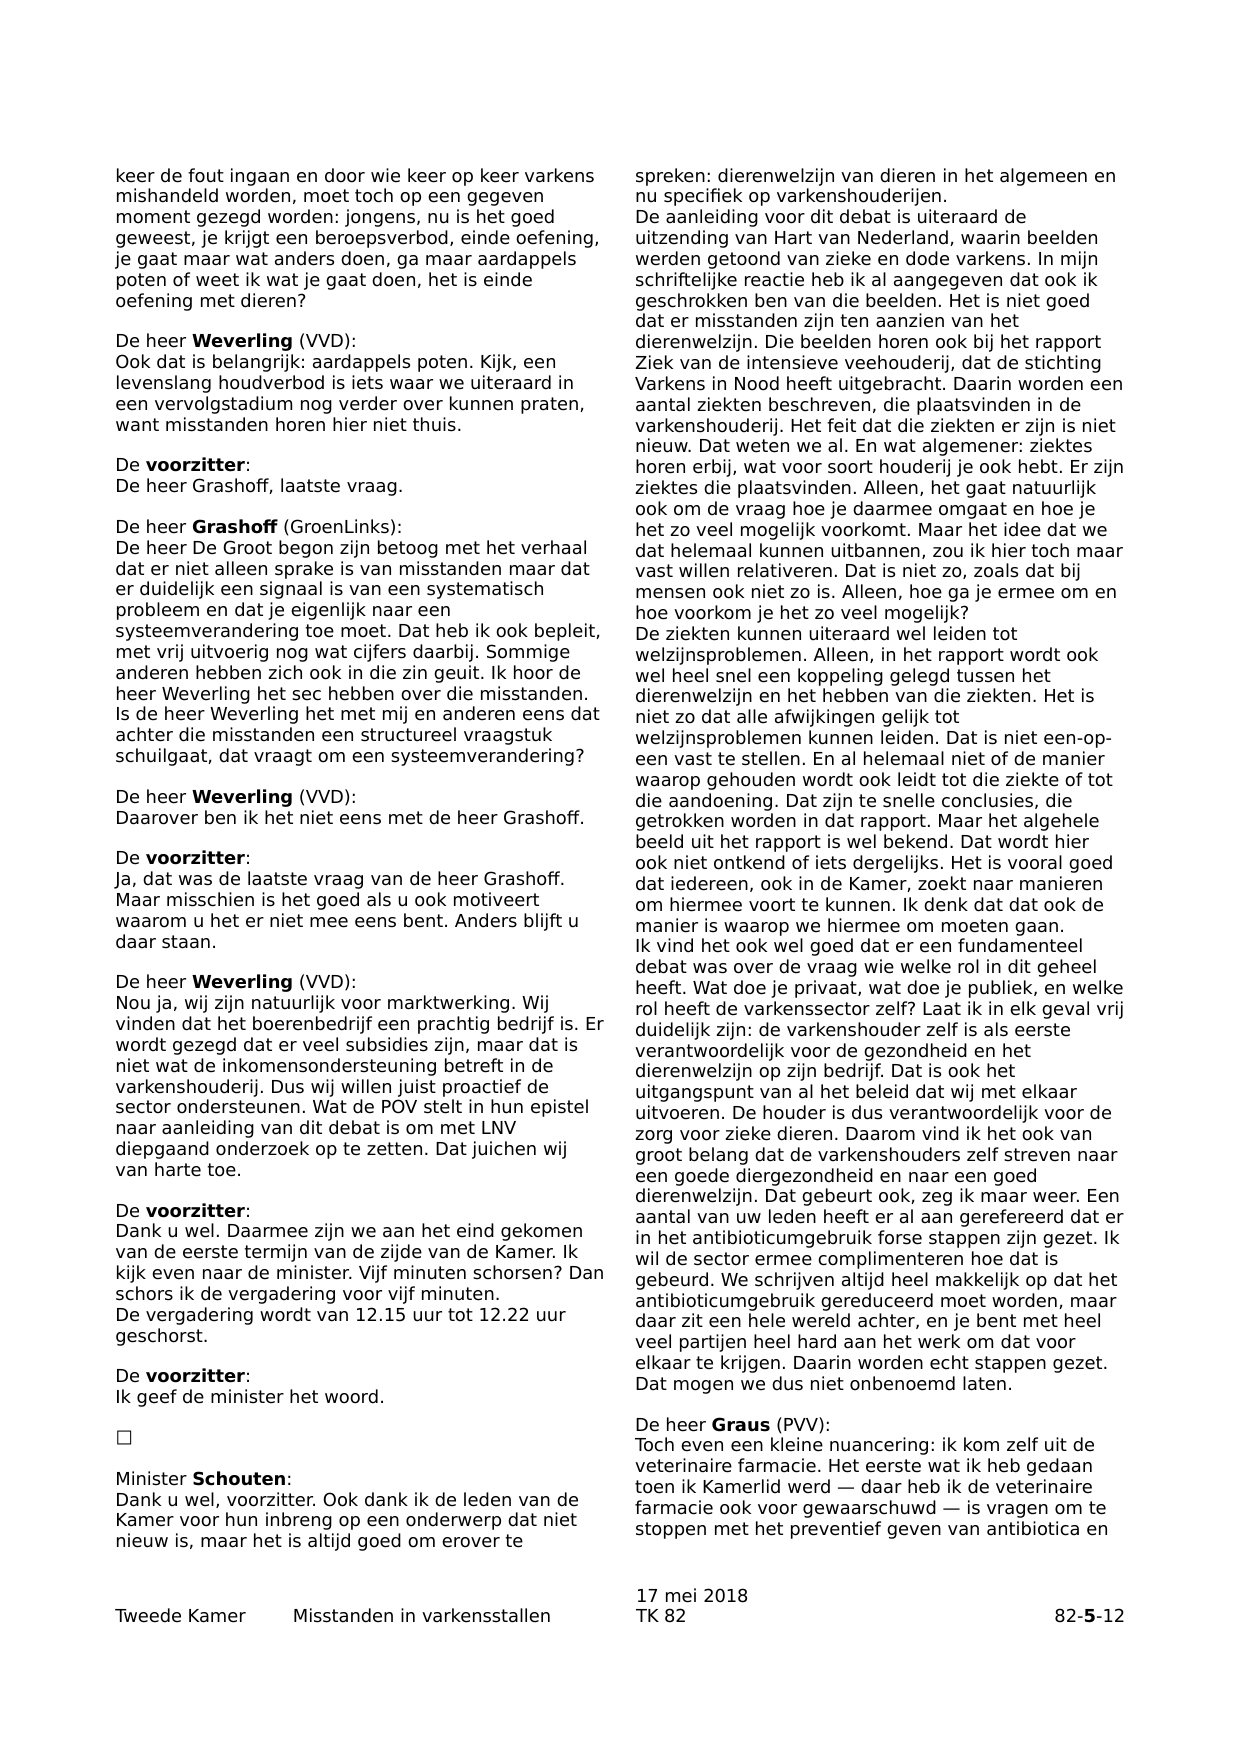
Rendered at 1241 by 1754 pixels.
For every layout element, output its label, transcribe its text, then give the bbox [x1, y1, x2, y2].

text Dank u wel, voorzitter. Ook dank ik de leden van de Kamer voor hun inbreng op een onderwerp dat niet nieuw is, maar het is altijd goed om erover te [115, 1489, 605, 1552]
text Minister Schouten: [115, 1468, 605, 1489]
text De heer Weverling (VVD): [115, 972, 605, 993]
text Ja, dat was de laatste vraag van de heer Grashoff. Maar misschien is het goed als u ook motiveert waarom u het er niet mee eens bent. Anders blijft u daar staan. [115, 869, 605, 952]
text keer de fout ingaan en door wie keer op keer varkens mishandeld worden, moet toch op een gegeven moment gezegd worden: jongens, nu is het goed geweest, je krijgt een beroepsverbod, einde oefening, je gaat maar wat anders doen, ga maar aardappels poten of weet ik wat je gaat doen, het is einde oefening met dieren? [115, 165, 605, 311]
text De aanleiding voor dit debat is uiteraard de uitzending van Hart van Nederland, waarin beelden werden getoond van zieke en dode varkens. In mijn schriftelijke reactie heb ik al aangegeven dat ook ik geschrokken ben van die beelden. Het is niet goed dat er misstanden zijn ten aanzien van het dierenwelzijn. Die beelden horen ook bij het rapport Ziek van de intensieve veehouderij, dat de stichting Varkens in Nood heeft uitgebracht. Daarin worden een aantal ziekten beschreven, die plaatsvinden in de varkenshouderij. Het feit dat die ziekten er zijn is niet nieuw. Dat weten we al. En wat algemener: ziektes horen erbij, wat voor soort houderij je ook hebt. Er zijn ziektes die plaatsvinden. Alleen, het gaat natuurlijk ook om de vraag hoe je daarmee omgaat en hoe je het zo veel mogelijk voorkomt. Maar het idee dat we dat helemaal kunnen uitbannen, zou ik hier toch maar vast willen relativeren. Dat is niet zo, zoals dat bij mensen ook niet zo is. Alleen, hoe ga je ermee om en hoe voorkom je het zo veel mogelijk? [635, 207, 1125, 624]
text Ik geef de minister het woord. [115, 1387, 605, 1408]
text De voorzitter: [115, 455, 605, 476]
text spreken: dierenwelzijn van dieren in het algemeen en nu specifiek op varkenshouderijen. [635, 165, 1125, 207]
text Nou ja, wij zijn natuurlijk voor marktwerking. Wij vinden dat het boerenbedrijf een prachtig bedrijf is. Er wordt gezegd dat er veel subsidies zijn, maar dat is niet wat de inkomensondersteuning betreft in de varkenshouderij. Dus wij willen juist proactief de sector ondersteunen. Wat de POV stelt in hun epistel naar aanleiding van dit debat is om met LNV diepgaand onderzoek op te zetten. Dat juichen wij van harte toe. [115, 993, 605, 1181]
text Ik vind het ook wel goed dat er een fundamenteel debat was over de vraag wie welke rol in dit geheel heeft. Wat doe je privaat, wat doe je publiek, en welke rol heeft de varkenssector zelf? Laat ik in elk geval vrij duidelijk zijn: de varkenshouder zelf is als eerste verantwoordelijk voor de gezondheid en het dierenwelzijn op zijn bedrijf. Dat is ook het uitgangspunt van al het beleid dat wij met elkaar uitvoeren. De houder is dus verantwoordelijk voor de zorg voor zieke dieren. Daarom vind ik het ook van groot belang dat de varkenshouders zelf streven naar een goede diergezondheid en naar een goed dierenwelzijn. Dat gebeurt ook, zeg ik maar weer. Een aantal van uw leden heeft er al aan gerefereerd dat er in het antibioticumgebruik forse stappen zijn gezet. Ik wil de sector ermee complimenteren hoe dat is gebeurd. We schrijven altijd heel makkelijk op dat het antibioticumgebruik gereduceerd moet worden, maar daar zit een hele wereld achter, en je bent met heel veel partijen heel hard aan het werk om dat voor elkaar te krijgen. Daarin worden echt stappen gezet. Dat mogen we dus niet onbenoemd laten. [635, 936, 1125, 1394]
text Dank u wel. Daarmee zijn we aan het eind gekomen van de eerste termijn van de zijde van de Kamer. Ik kijk even naar de minister. Vijf minuten schorsen? Dan schors ik de vergadering voor vijf minuten. [115, 1221, 605, 1304]
text Ook dat is belangrijk: aardappels poten. Kijk, een levenslang houdverbod is iets waar we uiteraard in een vervolgstadium nog verder over kunnen praten, want misstanden horen hier niet thuis. [115, 352, 605, 435]
text De voorzitter: [115, 1366, 605, 1387]
text De heer Weverling (VVD): [115, 331, 605, 352]
text De heer Weverling (VVD): [115, 787, 605, 807]
text ⬜ [115, 1428, 605, 1448]
text Daarover ben ik het niet eens met de heer Grashoff. [115, 807, 605, 828]
text De voorzitter: [115, 848, 605, 869]
text Toch even een kleine nuancering: ik kom zelf uit de veterinaire farmacie. Het eerste wat ik heb gedaan toen ik Kamerlid werd — daar heb ik de veterinaire farmacie ook voor gewaarschuwd — is vragen om te stoppen met het preventief geven van antibiotica en [635, 1435, 1125, 1539]
text De heer Grashoff (GroenLinks): [115, 517, 605, 537]
text De heer De Groot begon zijn betoog met het verhaal dat er niet alleen sprake is van misstanden maar dat er duidelijk een signaal is van een systematisch probleem en dat je eigenlijk naar een systeemverandering toe moet. Dat heb ik ook bepleit, met vrij uitvoerig nog wat cijfers daarbij. Sommige anderen hebben zich ook in die zin geuit. Ik hoor de heer Weverling het sec hebben over die misstanden. Is de heer Weverling het met mij en anderen eens dat achter die misstanden een structureel vraagstuk schuilgaat, dat vraagt om een systeemverandering? [115, 537, 605, 767]
text De vergadering wordt van 12.15 uur tot 12.22 uur geschorst. [115, 1304, 605, 1346]
text De voorzitter: [115, 1201, 605, 1221]
text De heer Graus (PVV): [635, 1414, 1125, 1435]
text De ziekten kunnen uiteraard wel leiden tot welzijnsproblemen. Alleen, in het rapport wordt ook wel heel snel een koppeling gelegd tussen het dierenwelzijn en het hebben van die ziekten. Het is niet zo dat alle afwijkingen gelijk tot welzijnsproblemen kunnen leiden. Dat is niet een-op-een vast te stellen. En al helemaal niet of de manier waarop gehouden wordt ook leidt tot die ziekte of tot die aandoening. Dat zijn te snelle conclusies, die getrokken worden in dat rapport. Maar het algehele beeld uit het rapport is wel bekend. Dat wordt hier ook niet ontkend of iets dergelijks. Het is vooral goed dat iedereen, ook in de Kamer, zoekt naar manieren om hiermee voort te kunnen. Ik denk dat dat ook de manier is waarop we hiermee om moeten gaan. [635, 624, 1125, 936]
text De heer Grashoff, laatste vraag. [115, 476, 605, 497]
